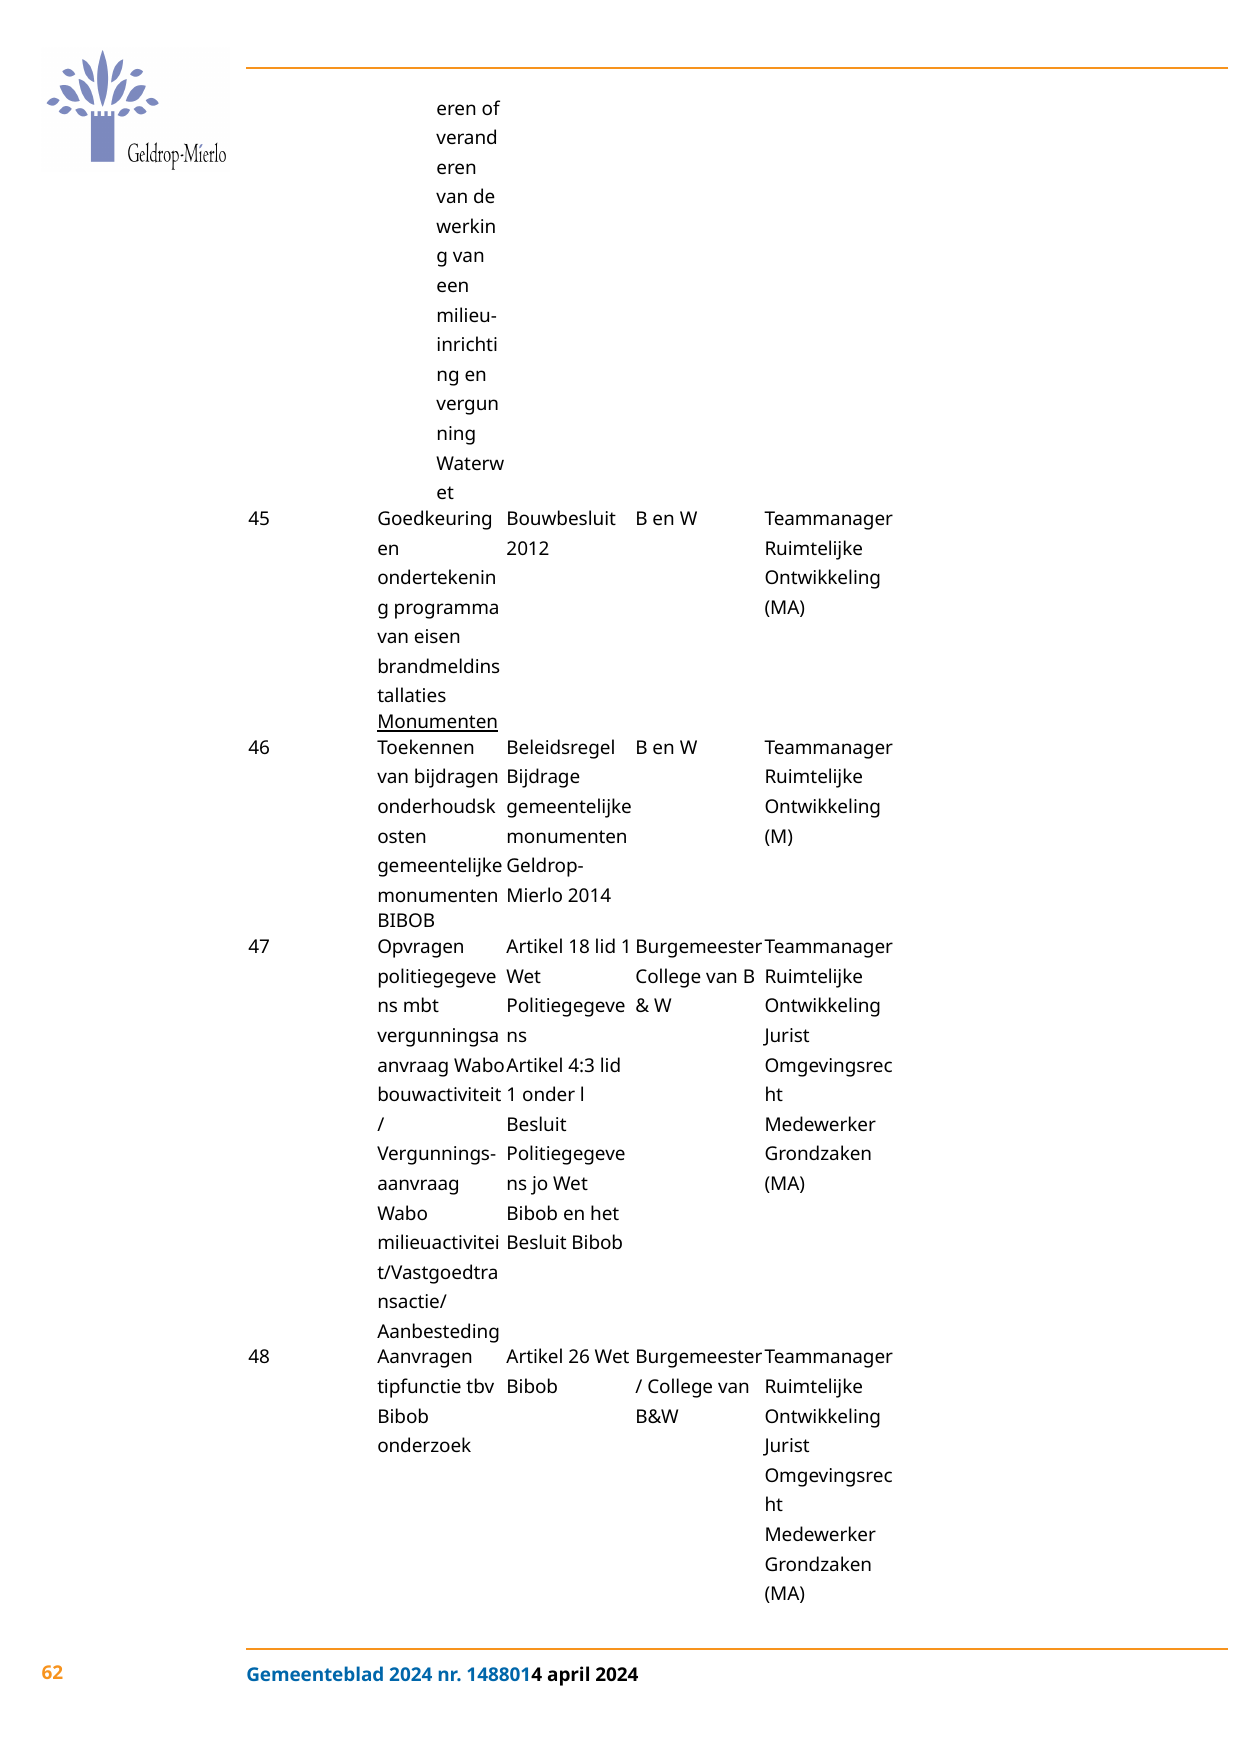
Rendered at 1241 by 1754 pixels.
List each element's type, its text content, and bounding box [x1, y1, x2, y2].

table_cell Toekennen van bijdragen onderhoudskosten gemeentelijke monumenten [377, 734, 506, 908]
table_cell [1023, 908, 1152, 933]
table_cell [635, 708, 764, 734]
table_cell Burgemeester College van B & W [635, 934, 764, 1344]
table_cell Bouwbesluit 2012 [506, 505, 635, 708]
table_cell [894, 708, 1022, 734]
table_cell 45 [248, 505, 377, 708]
table_cell Teammanager Ruimtelijke Ontwikkeling Jurist Omgevingsrecht Medewerker Grondzaken (MA) [764, 1344, 893, 1606]
table_cell Opvragen politiegegevens mbt vergunningsaanvraag Wabo bouwactiviteit / Vergunnings-aanvraag Wabo milieuactiviteit/Vastgoedtransactie/ Aanbesteding [377, 934, 506, 1344]
table_cell Aanvragen tipfunctie tbv Bibob onderzoek [377, 1344, 506, 1606]
table_cell [248, 908, 377, 933]
table_cell Teammanager Ruimtelijke Ontwikkeling Jurist Omgevingsrecht Medewerker Grondzaken (MA) [764, 934, 893, 1344]
table_cell [635, 908, 764, 933]
picture [41, 47, 231, 172]
table_cell B en W [635, 505, 764, 708]
table_cell [1023, 505, 1152, 708]
table_cell 48 [248, 1344, 377, 1606]
table_cell [1023, 708, 1152, 734]
table_cell [764, 908, 893, 933]
table_cell Monumenten [377, 708, 506, 734]
table_cell [894, 1344, 1022, 1606]
table_cell [248, 95, 377, 505]
table_cell [506, 908, 635, 933]
table_cell [1023, 734, 1152, 908]
table_cell Burgemeester/ College van B&W [635, 1344, 764, 1606]
table_cell 46 [248, 734, 377, 908]
table_cell Artikel 18 lid 1 Wet Politiegegevens Artikel 4:3 lid 1 onder l Besluit Politiegegevens jo Wet Bibob en het Besluit Bibob [506, 934, 635, 1344]
table_cell [894, 95, 1022, 505]
table_cell eren of veranderen van de werking van een milieu-inrichting en vergunning Waterwet [377, 95, 506, 505]
table_cell [894, 934, 1022, 1344]
table_cell B en W [635, 734, 764, 908]
table_cell Artikel 26 Wet Bibob [506, 1344, 635, 1606]
table_cell Goedkeuring en ondertekening programma van eisen brandmeldinstallaties [377, 505, 506, 708]
table_cell [506, 95, 635, 505]
table_cell [764, 708, 893, 734]
table_cell 47 [248, 934, 377, 1344]
table_cell [1023, 934, 1152, 1344]
table_cell [1023, 95, 1152, 505]
table_cell [894, 908, 1022, 933]
table_cell [894, 734, 1022, 908]
table_cell [764, 95, 893, 505]
table_cell Teammanager Ruimtelijke Ontwikkeling (M) [764, 734, 893, 908]
table_cell Beleidsregel Bijdrage gemeentelijke monumenten Geldrop-Mierlo 2014 [506, 734, 635, 908]
table_cell [506, 708, 635, 734]
table_cell [1023, 1344, 1152, 1606]
table_cell [248, 708, 377, 734]
table_cell Teammanager Ruimtelijke Ontwikkeling (MA) [764, 505, 893, 708]
table_cell [894, 505, 1022, 708]
table_cell [635, 95, 764, 505]
table_cell BIBOB [377, 908, 506, 933]
